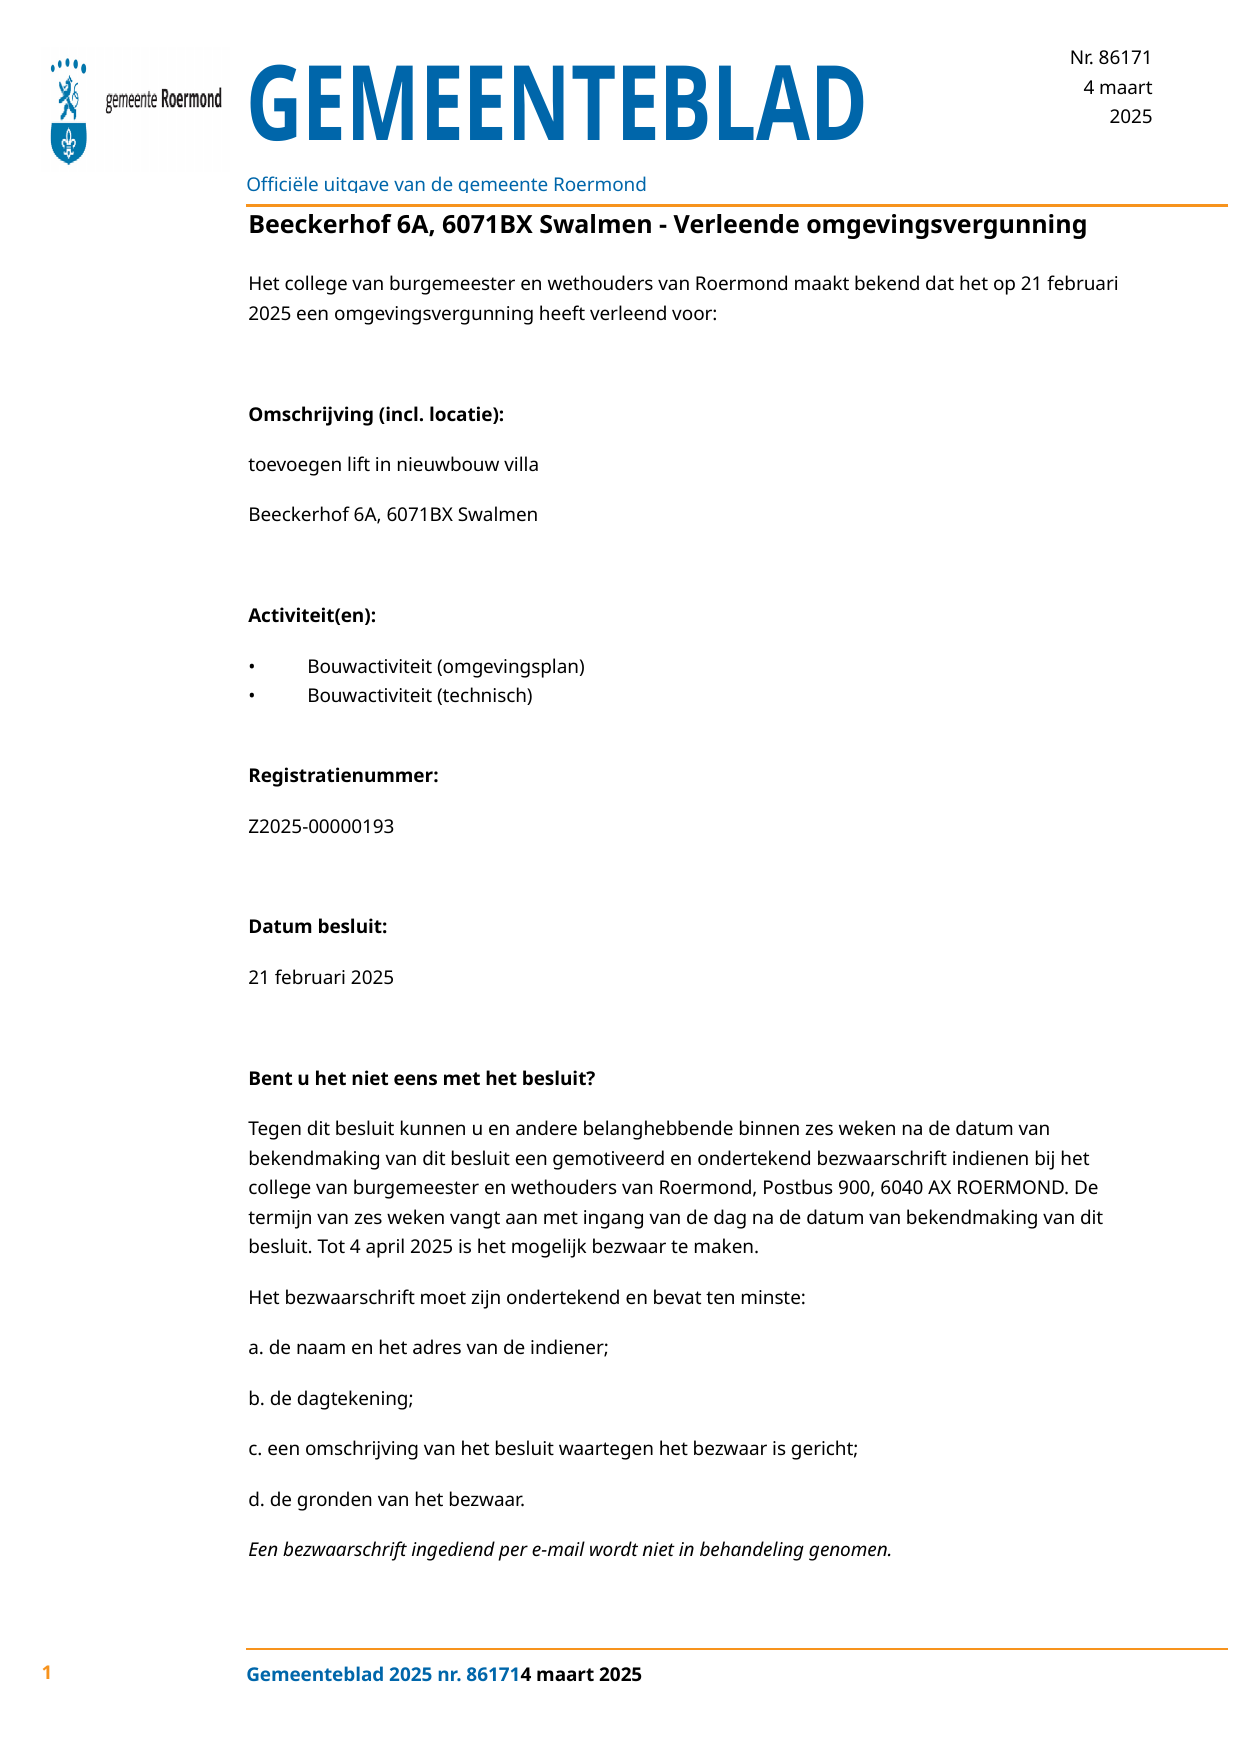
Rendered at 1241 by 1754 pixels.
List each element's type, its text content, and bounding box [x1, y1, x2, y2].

text b. de dagtekening; [248, 1385, 1152, 1411]
text Activiteit(en): [248, 602, 1152, 628]
text Beeckerhof 6A, 6071BX Swalmen [248, 502, 1152, 527]
text Omschrijving (incl. locatie): [248, 401, 1152, 426]
text Tegen dit besluit kunnen u en andere belanghebbende binnen zes weken na de datum van bekendmaking van dit besluit een gemotiveerd en ondertekend bezwaarschrift indienen bij het college van burgemeester en wethouders van Roermond, Postbus 900, 6040 AX ROERMOND. De termijn van zes weken vangt aan met ingang van de dag na de datum van bekendmaking van dit besluit. Tot 4 april 2025 is het mogelijk bezwaar te maken. [248, 1115, 1152, 1259]
text Het bezwaarschrift moet zijn ondertekend en bevat ten minste: [248, 1284, 1152, 1310]
text Het college van burgemeester en wethouders van Roermond maakt bekend dat het op 21 februari 2025 een omgevingsvergunning heeft verleend voor: [248, 270, 1152, 326]
text Een bezwaarschrift ingediend per e-mail wordt niet in behandeling genomen. [248, 1536, 1152, 1562]
list Bouwactiviteit (omgevingsplan) [248, 653, 1152, 678]
text Registratienummer: [248, 762, 1152, 788]
list Bouwactiviteit (technisch) [248, 682, 1152, 708]
text Bent u het niet eens met het besluit? [248, 1065, 1152, 1091]
text c. een omschrijving van het besluit waartegen het bezwaar is gericht; [248, 1435, 1152, 1461]
text a. de naam en het adres van de indiener; [248, 1334, 1152, 1360]
picture [41, 47, 231, 172]
text toevoegen lift in nieuwbouw villa [248, 451, 1152, 477]
text d. de gronden van het bezwaar. [248, 1486, 1152, 1511]
text Beeckerhof 6A, 6071BX Swalmen - Verleende omgevingsvergunning [248, 207, 1152, 241]
text Datum besluit: [248, 914, 1152, 939]
text Z2025-00000193 [248, 813, 1152, 838]
text 21 februari 2025 [248, 964, 1152, 990]
